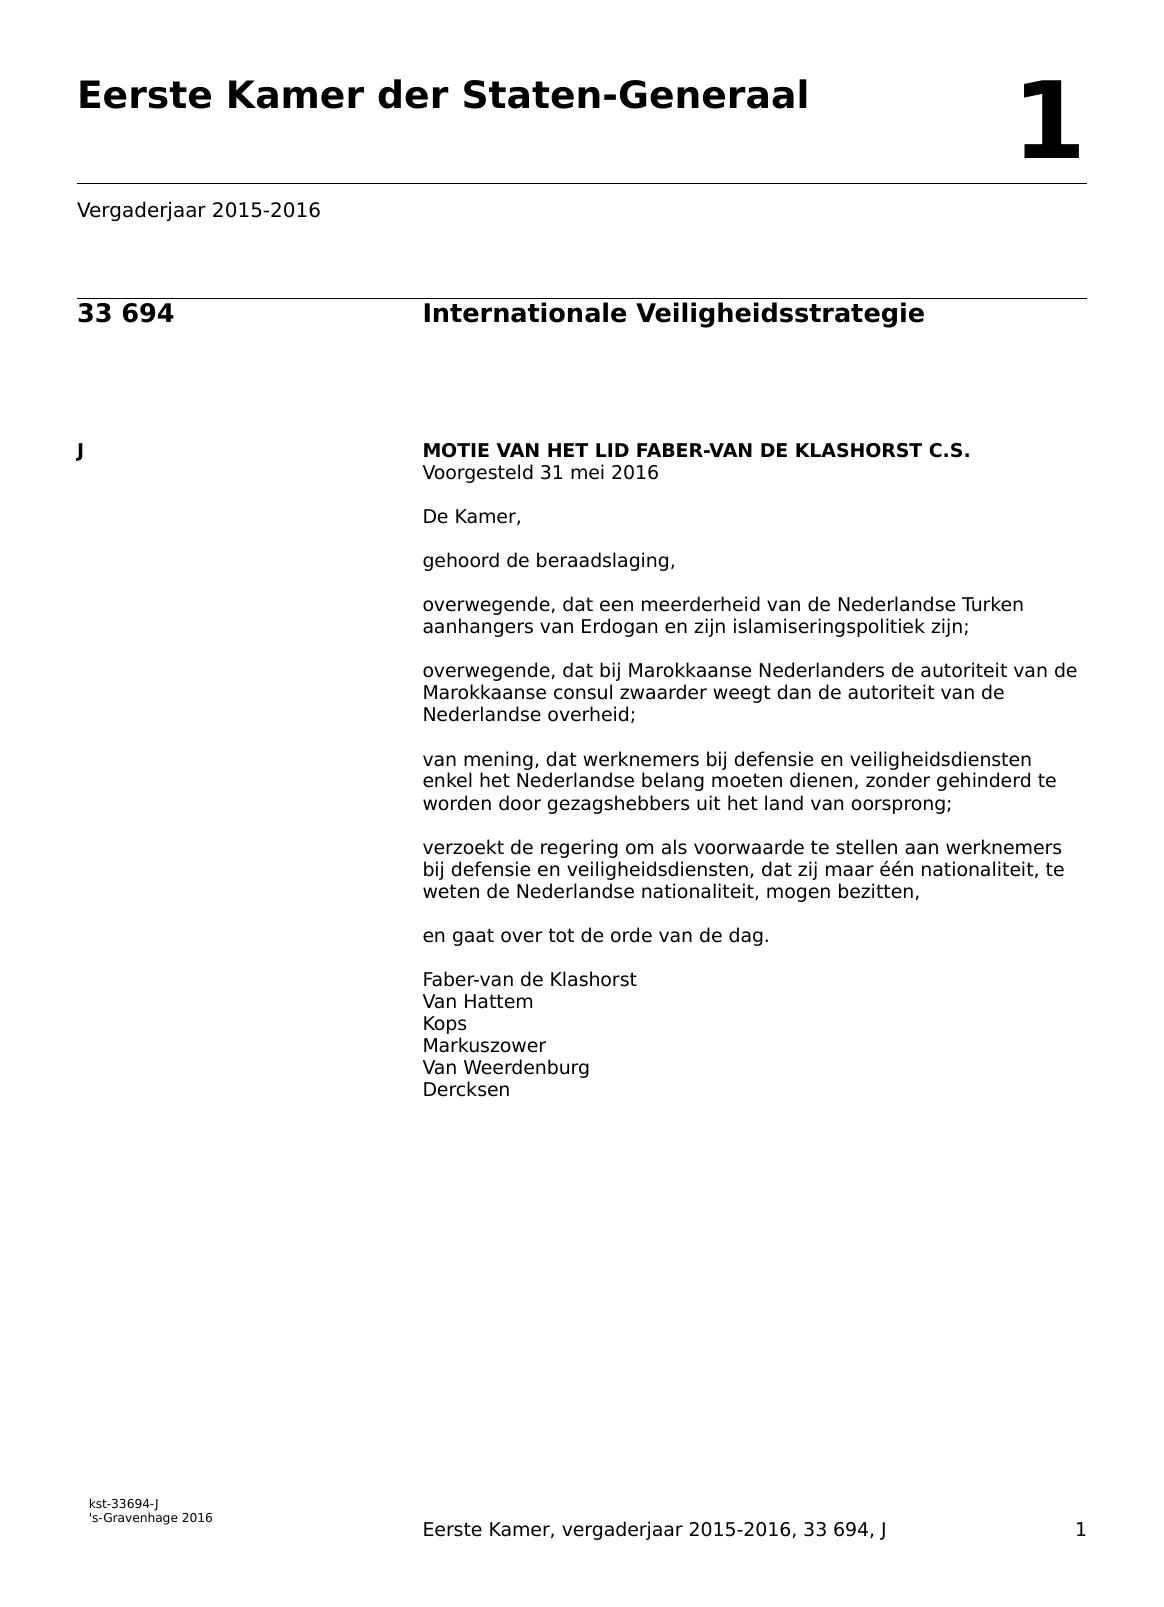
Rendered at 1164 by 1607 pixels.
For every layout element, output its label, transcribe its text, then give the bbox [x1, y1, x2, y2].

text Markuszower [422, 1035, 1087, 1057]
text De Kamer, [422, 506, 1087, 528]
text 's-Gravenhage 2016 [88, 1511, 323, 1525]
text Van Hattem [422, 991, 1087, 1013]
table_cell Vergaderjaar 2015-2016 [77, 184, 1087, 298]
text en gaat over tot de orde van de dag. [422, 925, 1087, 947]
subtitle 33 694 Internationale Veiligheidsstrategie [77, 299, 1087, 329]
subtitle J MOTIE VAN HET LID FABER-VAN DE KLASHORST C.S. [77, 440, 1087, 462]
text overwegende, dat bij Marokkaanse Nederlanders de autoriteit van de Marokkaanse consul zwaarder weegt dan de autoriteit van de Nederlandse overheid; [422, 660, 1087, 726]
text Kops [422, 1013, 1087, 1035]
text overwegende, dat een meerderheid van de Nederlandse Turken aanhangers van Erdogan en zijn islamiseringspolitiek zijn; [422, 594, 1087, 638]
text van mening, dat werknemers bij defensie en veiligheidsdiensten enkel het Nederlandse belang moeten dienen, zonder gehinderd te worden door gezagshebbers uit het land van oorsprong; [422, 748, 1087, 814]
text Faber-van de Klashorst [422, 969, 1087, 991]
text Voorgesteld 31 mei 2016 [422, 462, 1087, 484]
text Dercksen [422, 1079, 1087, 1101]
table_header Eerste Kamer der Staten-Generaal [77, 59, 886, 183]
text kst-33694-J [88, 1497, 323, 1511]
text verzoekt de regering om als voorwaarde te stellen aan werknemers bij defensie en veiligheidsdiensten, dat zij maar één nationaliteit, te weten de Nederlandse nationaliteit, mogen bezitten, [422, 837, 1087, 902]
text gehoord de beraadslaging, [422, 550, 1087, 572]
text Van Weerdenburg [422, 1057, 1087, 1079]
table_header 1 [886, 59, 1087, 183]
